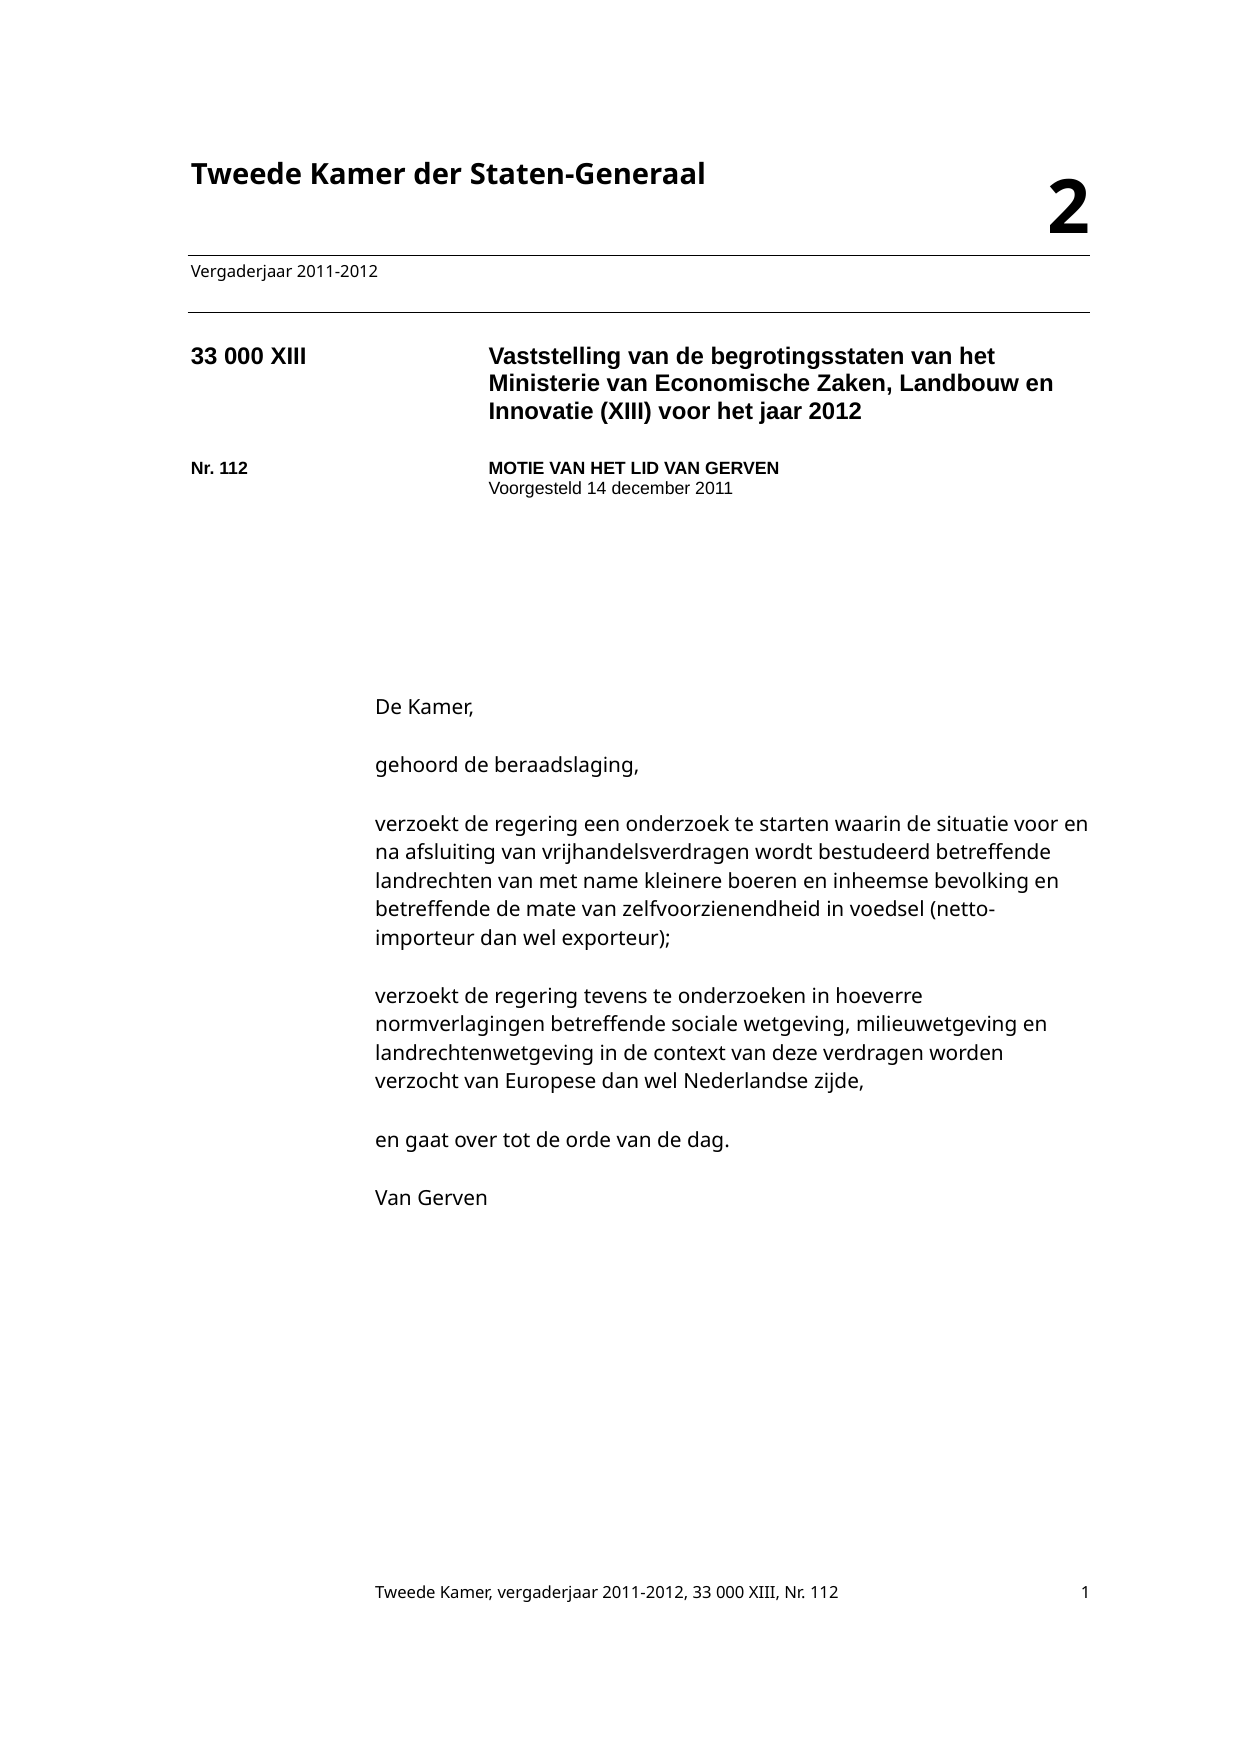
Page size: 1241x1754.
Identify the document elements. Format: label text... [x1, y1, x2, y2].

table_header 2 [910, 150, 1090, 255]
table_cell Vergaderjaar 2011-2012 [188, 256, 485, 312]
table_cell [485, 256, 1090, 312]
text De Kamer, [375, 692, 1090, 721]
table_cell MOTIE VAN HET LID VAN GERVEN Voorgesteld 14 december 2011 [485, 455, 1090, 573]
text en gaat over tot de orde van de dag. [375, 1125, 1090, 1153]
text verzoekt de regering een onderzoek te starten waarin de situatie voor en na afsluiting van vrijhandelsverdragen wordt bestudeerd betreffende landrechten van met name kleinere boeren en inheemse bevolking en betreffende de mate van zelfvoorzienendheid in voedsel (netto-importeur dan wel exporteur); [375, 809, 1090, 951]
table_cell [188, 313, 485, 339]
text gehoord de beraadslaging, [375, 751, 1090, 779]
table_header Tweede Kamer der Staten-Generaal [188, 150, 909, 255]
table_cell Nr. 112 [188, 455, 485, 573]
table_cell [485, 313, 1090, 339]
text verzoekt de regering tevens te onderzoeken in hoeverre normverlagingen betreffende sociale wetgeving, milieuwetgeving en landrechtenwetgeving in de context van deze verdragen worden verzocht van Europese dan wel Nederlandse zijde, [375, 981, 1090, 1095]
text Van Gerven [375, 1183, 1090, 1212]
table_cell Vaststelling van de begrotingsstaten van het Ministerie van Economische Zaken, Landbouw en Innovatie (XIII) voor het jaar 2012 [485, 339, 1090, 454]
table_cell 33 000 XIII [188, 339, 485, 454]
